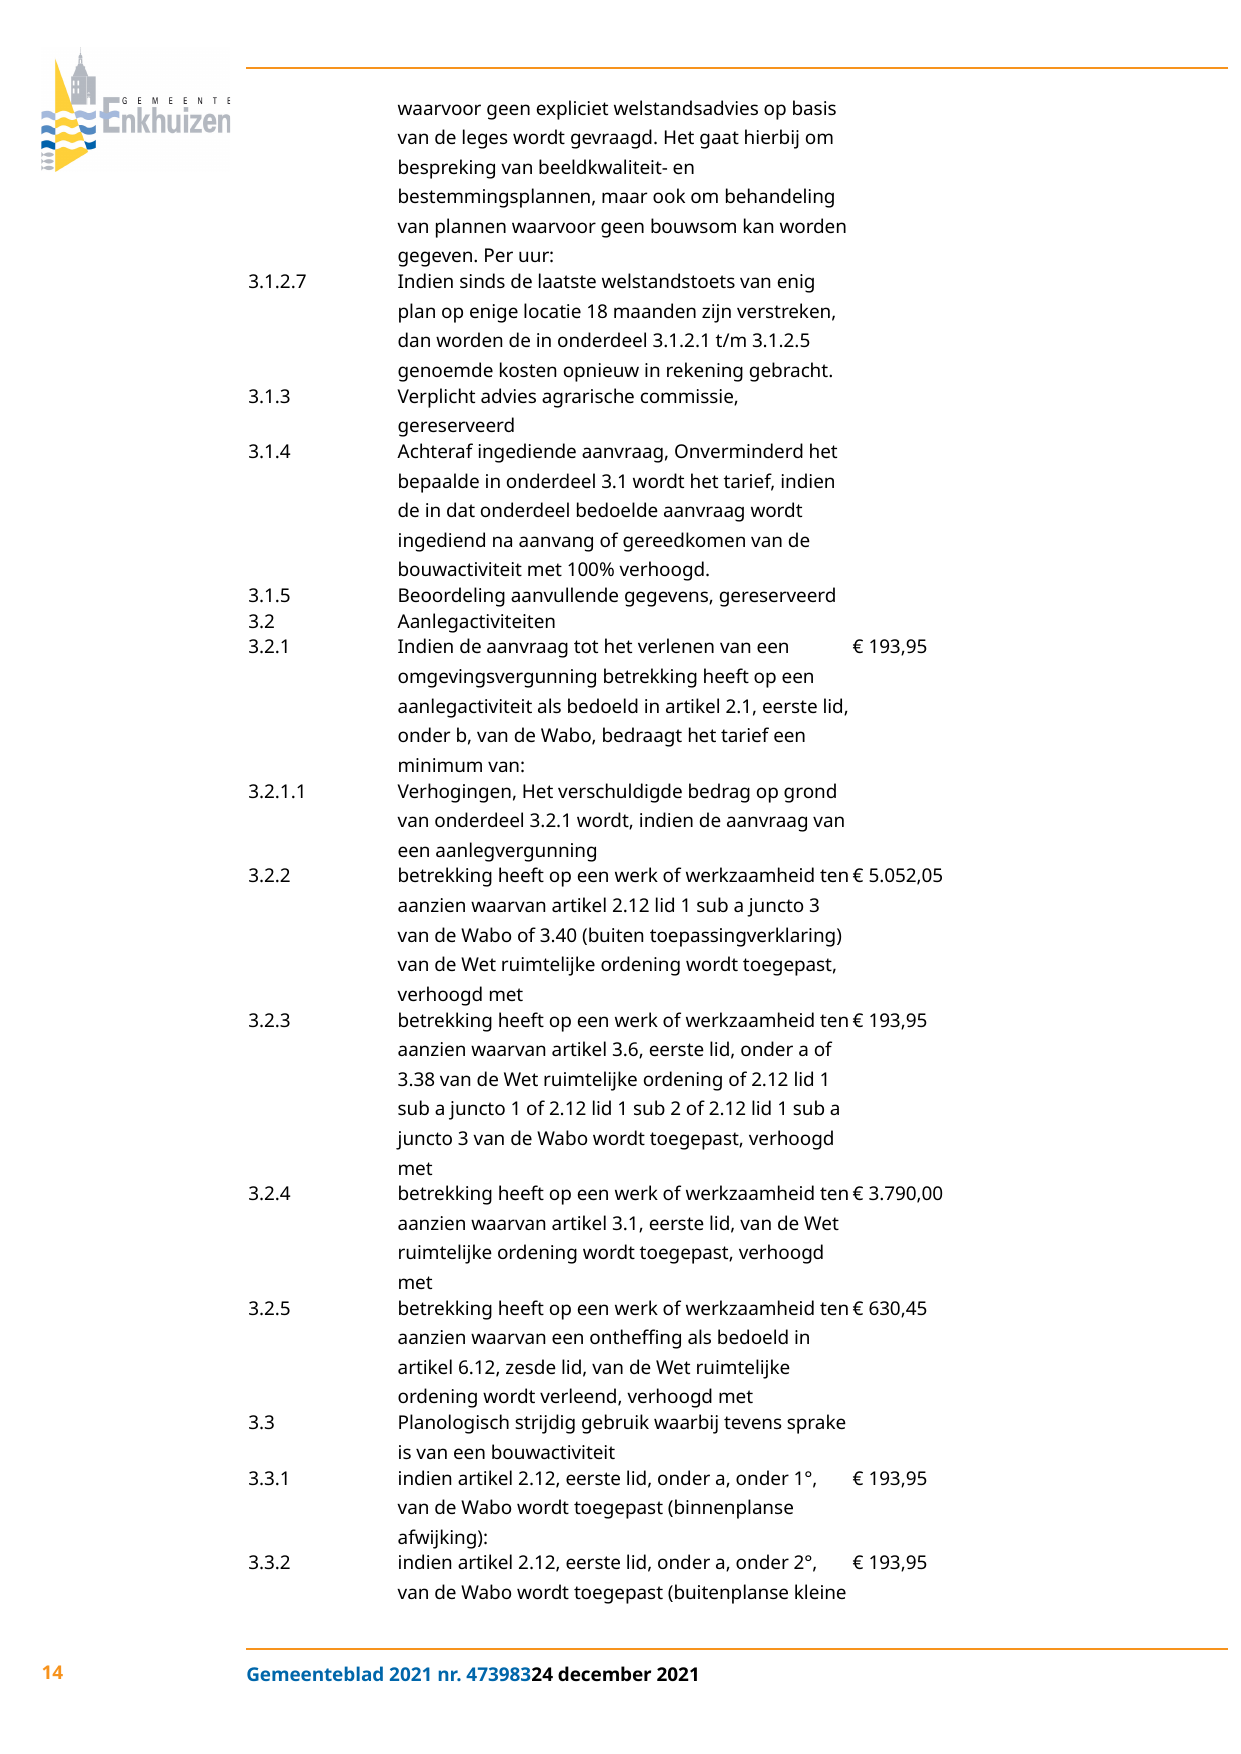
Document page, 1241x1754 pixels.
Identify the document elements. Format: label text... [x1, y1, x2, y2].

table_cell 3.2 [248, 608, 397, 634]
table_cell [1002, 95, 1152, 268]
table_cell betrekking heeft op een werk of werkzaamheid ten aanzien waarvan artikel 3.1, eerste lid, van de Wet ruimtelijke ordening wordt toegepast, verhoogd met [398, 1180, 852, 1295]
table_cell 3.3.1 [248, 1465, 397, 1549]
table_cell [853, 383, 1002, 438]
table_cell betrekking heeft op een werk of werkzaamheid ten aanzien waarvan artikel 2.12 lid 1 sub a juncto 3 van de Wabo of 3.40 (buiten toepassingverklaring) van de Wet ruimtelijke ordening wordt toegepast, verhoogd met [398, 863, 852, 1007]
table_cell Beoordeling aanvullende gegevens, gereserveerd [398, 582, 852, 608]
table_cell € 630,45 [853, 1295, 1002, 1409]
table_cell 3.2.1 [248, 634, 397, 778]
table_cell € 193,95 [853, 1007, 1002, 1180]
table_cell [853, 438, 1002, 582]
table_cell waarvoor geen expliciet welstandsadvies op basis van de leges wordt gevraagd. Het gaat hierbij om bespreking van beeldkwaliteit- en bestemmingsplannen, maar ook om behandeling van plannen waarvoor geen bouwsom kan worden gegeven. Per uur: [398, 95, 852, 268]
table_cell 3.2.2 [248, 863, 397, 1007]
table_cell 3.3.2 [248, 1550, 397, 1605]
table_cell [853, 1409, 1002, 1465]
table_cell [1002, 634, 1152, 778]
table_cell Achteraf ingediende aanvraag, Onverminderd het bepaalde in onderdeel 3.1 wordt het tarief, indien de in dat onderdeel bedoelde aanvraag wordt ingediend na aanvang of gereedkomen van de bouwactiviteit met 100% verhoogd. [398, 438, 852, 582]
table_cell Planologisch strijdig gebruik waarbij tevens sprake is van een bouwactiviteit [398, 1409, 852, 1465]
table_cell [1002, 1550, 1152, 1605]
table_cell 3.1.2.7 [248, 269, 397, 383]
table_cell betrekking heeft op een werk of werkzaamheid ten aanzien waarvan een ontheffing als bedoeld in artikel 6.12, zesde lid, van de Wet ruimtelijke ordening wordt verleend, verhoogd met [398, 1295, 852, 1409]
table_cell [853, 608, 1002, 634]
table_cell [853, 269, 1002, 383]
table_cell indien artikel 2.12, eerste lid, onder a, onder 2°, van de Wabo wordt toegepast (buitenplanse kleine [398, 1550, 852, 1605]
table_cell betrekking heeft op een werk of werkzaamheid ten aanzien waarvan artikel 3.6, eerste lid, onder a of 3.38 van de Wet ruimtelijke ordening of 2.12 lid 1 sub a juncto 1 of 2.12 lid 1 sub 2 of 2.12 lid 1 sub a juncto 3 van de Wabo wordt toegepast, verhoogd met [398, 1007, 852, 1180]
table_cell 3.1.4 [248, 438, 397, 582]
table_cell € 193,95 [853, 634, 1002, 778]
table_cell [853, 582, 1002, 608]
table_cell [1002, 778, 1152, 863]
table_cell [1002, 1007, 1152, 1180]
table_cell [1002, 863, 1152, 1007]
table_cell Indien sinds de laatste welstandstoets van enig plan op enige locatie 18 maanden zijn verstreken, dan worden de in onderdeel 3.1.2.1 t/m 3.1.2.5 genoemde kosten opnieuw in rekening gebracht. [398, 269, 852, 383]
table_cell [1002, 438, 1152, 582]
table_cell [1002, 1295, 1152, 1409]
table_cell [1002, 608, 1152, 634]
table_cell € 193,95 [853, 1550, 1002, 1605]
table_cell Aanlegactiviteiten [398, 608, 852, 634]
table_cell 3.1.5 [248, 582, 397, 608]
table_cell 3.2.1.1 [248, 778, 397, 863]
table_cell 3.3 [248, 1409, 397, 1465]
table_cell [1002, 383, 1152, 438]
table_cell [853, 95, 1002, 268]
table_cell 3.2.4 [248, 1180, 397, 1295]
table_cell 3.2.3 [248, 1007, 397, 1180]
table_cell [1002, 1465, 1152, 1549]
table_cell Indien de aanvraag tot het verlenen van een omgevingsvergunning betrekking heeft op een aanlegactiviteit als bedoeld in artikel 2.1, eerste lid, onder b, van de Wabo, bedraagt het tarief een minimum van: [398, 634, 852, 778]
table_cell [1002, 582, 1152, 608]
table_cell € 193,95 [853, 1465, 1002, 1549]
table_cell Verplicht advies agrarische commissie, gereserveerd [398, 383, 852, 438]
table_cell 3.2.5 [248, 1295, 397, 1409]
table_cell [248, 95, 397, 268]
table_cell € 3.790,00 [853, 1180, 1002, 1295]
table_cell [1002, 1409, 1152, 1465]
table_cell Verhogingen, Het verschuldigde bedrag op grond van onderdeel 3.2.1 wordt, indien de aanvraag van een aanlegvergunning [398, 778, 852, 863]
table_cell [1002, 1180, 1152, 1295]
table_cell [853, 778, 1002, 863]
picture [41, 47, 231, 172]
table_cell indien artikel 2.12, eerste lid, onder a, onder 1°, van de Wabo wordt toegepast (binnenplanse afwijking): [398, 1465, 852, 1549]
table_cell 3.1.3 [248, 383, 397, 438]
table_cell € 5.052,05 [853, 863, 1002, 1007]
table_cell [1002, 269, 1152, 383]
